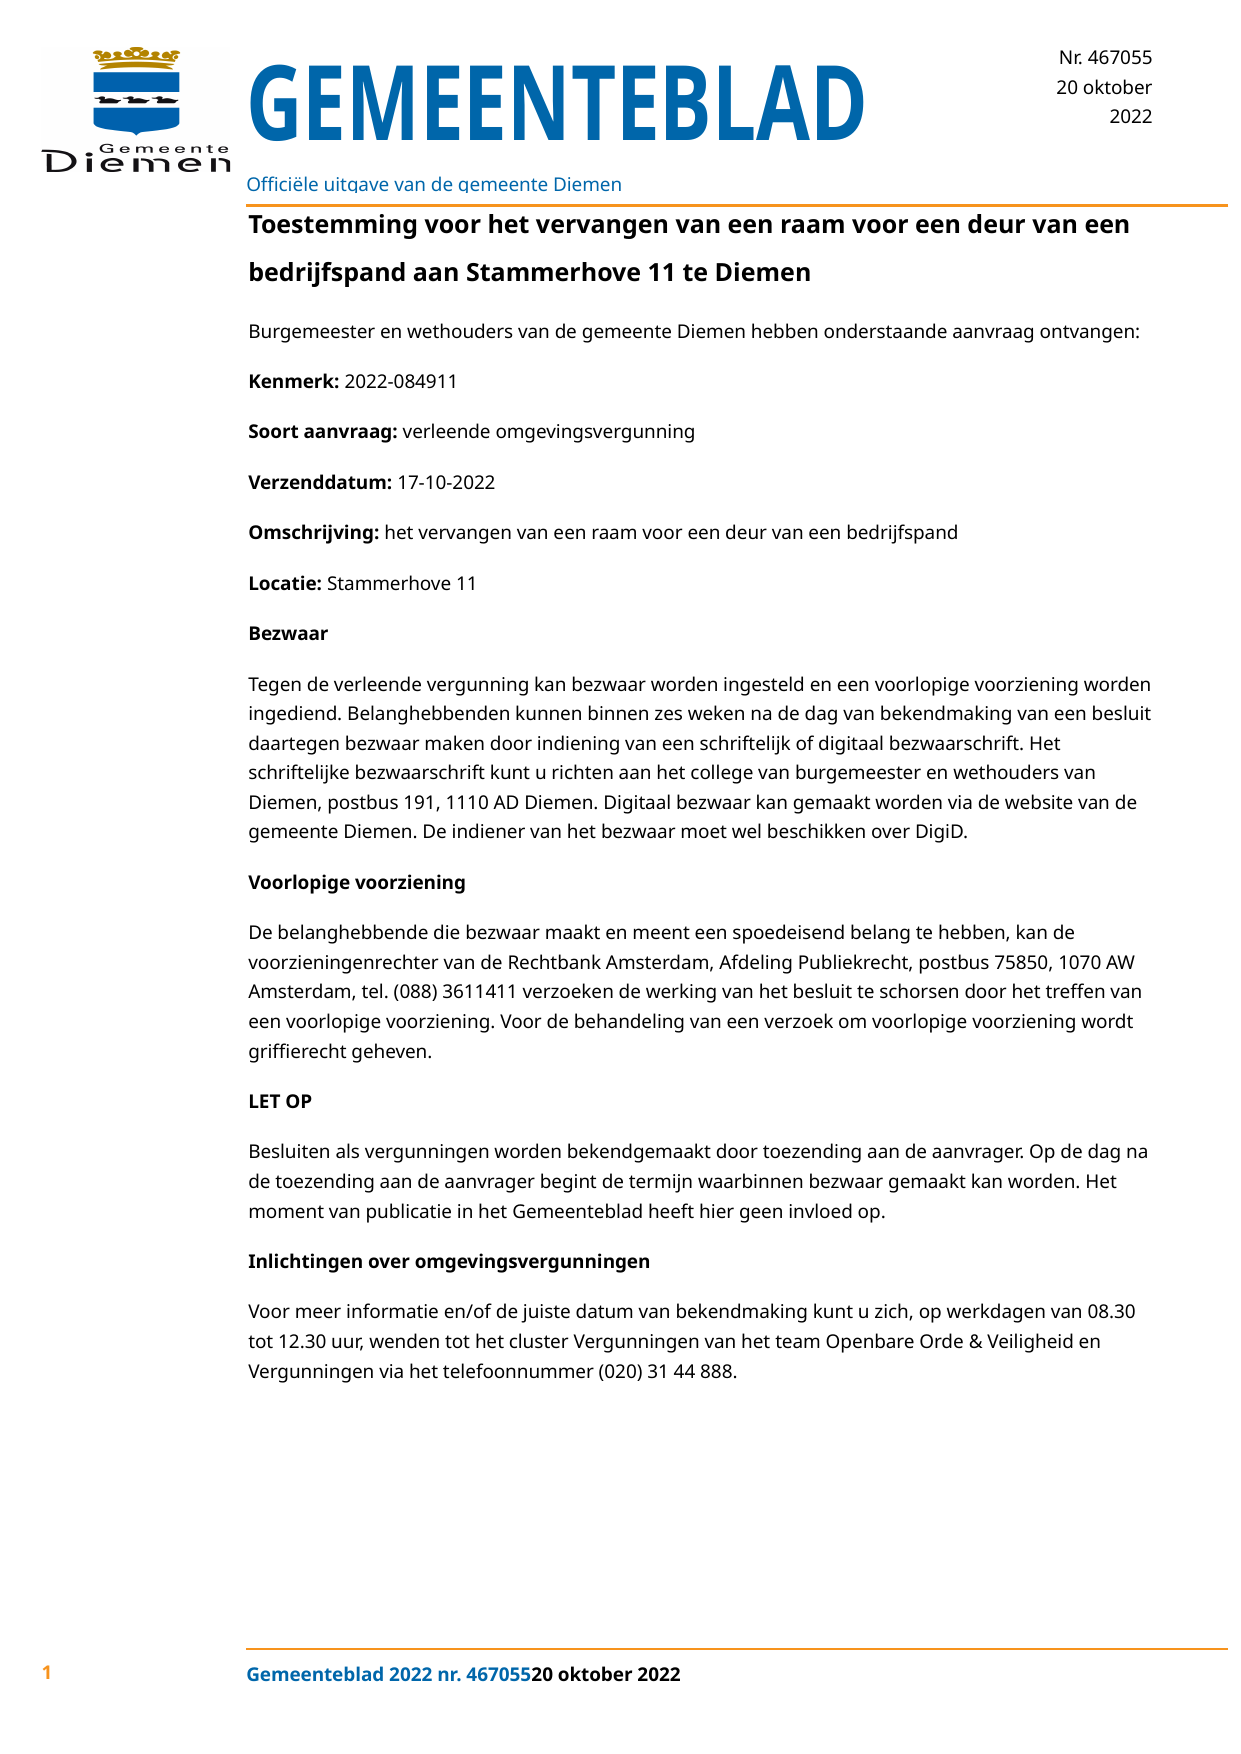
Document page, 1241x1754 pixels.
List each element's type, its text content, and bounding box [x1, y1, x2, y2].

picture [41, 47, 231, 172]
text Besluiten als vergunningen worden bekendgemaakt door toezending aan de aanvrager. Op de dag na de toezending aan de aanvrager begint de termijn waarbinnen bezwaar gemaakt kan worden. Het moment van publicatie in het Gemeenteblad heeft hier geen invloed op. [248, 1139, 1152, 1224]
text Kenmerk: 2022-084911 [248, 368, 1152, 394]
text LET OP [248, 1088, 1152, 1114]
text Omschrijving: het vervangen van een raam voor een deur van een bedrijfspand [248, 519, 1152, 545]
text Inlichtingen over omgevingsvergunningen [248, 1248, 1152, 1274]
text Tegen de verleende vergunning kan bezwaar worden ingesteld en een voorlopige voorziening worden ingediend. Belanghebbenden kunnen binnen zes weken na de dag van bekendmaking van een besluit daartegen bezwaar maken door indiening van een schriftelijk of digitaal bezwaarschrift. Het schriftelijke bezwaarschrift kunt u richten aan het college van burgemeester en wethouders van Diemen, postbus 191, 1110 AD Diemen. Digitaal bezwaar kan gemaakt worden via de website van de gemeente Diemen. De indiener van het bezwaar moet wel beschikken over DigiD. [248, 671, 1152, 844]
text Bezwaar [248, 620, 1152, 646]
text Verzenddatum: 17-10-2022 [248, 469, 1152, 495]
text Locatie: Stammerhove 11 [248, 570, 1152, 596]
text Burgemeester en wethouders van de gemeente Diemen hebben onderstaande aanvraag ontvangen: [248, 318, 1152, 344]
text Soort aanvraag: verleende omgevingsvergunning [248, 419, 1152, 444]
text Voorlopige voorziening [248, 869, 1152, 895]
text Voor meer informatie en/of de juiste datum van bekendmaking kunt u zich, op werkdagen van 08.30 tot 12.30 uur, wenden tot het cluster Vergunningen van het team Openbare Orde & Veiligheid en Vergunningen via het telefoonnummer (020) 31 44 888. [248, 1299, 1152, 1384]
text Toestemming voor het vervangen van een raam voor een deur van een bedrijfspand aan Stammerhove 11 te Diemen [248, 207, 1152, 288]
text De belanghebbende die bezwaar maakt en meent een spoedeisend belang te hebben, kan de voorzieningenrechter van de Rechtbank Amsterdam, Afdeling Publiekrecht, postbus 75850, 1070 AW Amsterdam, tel. (088) 3611411 verzoeken de werking van het besluit te schorsen door het treffen van een voorlopige voorziening. Voor de behandeling van een verzoek om voorlopige voorziening wordt griffierecht geheven. [248, 919, 1152, 1064]
